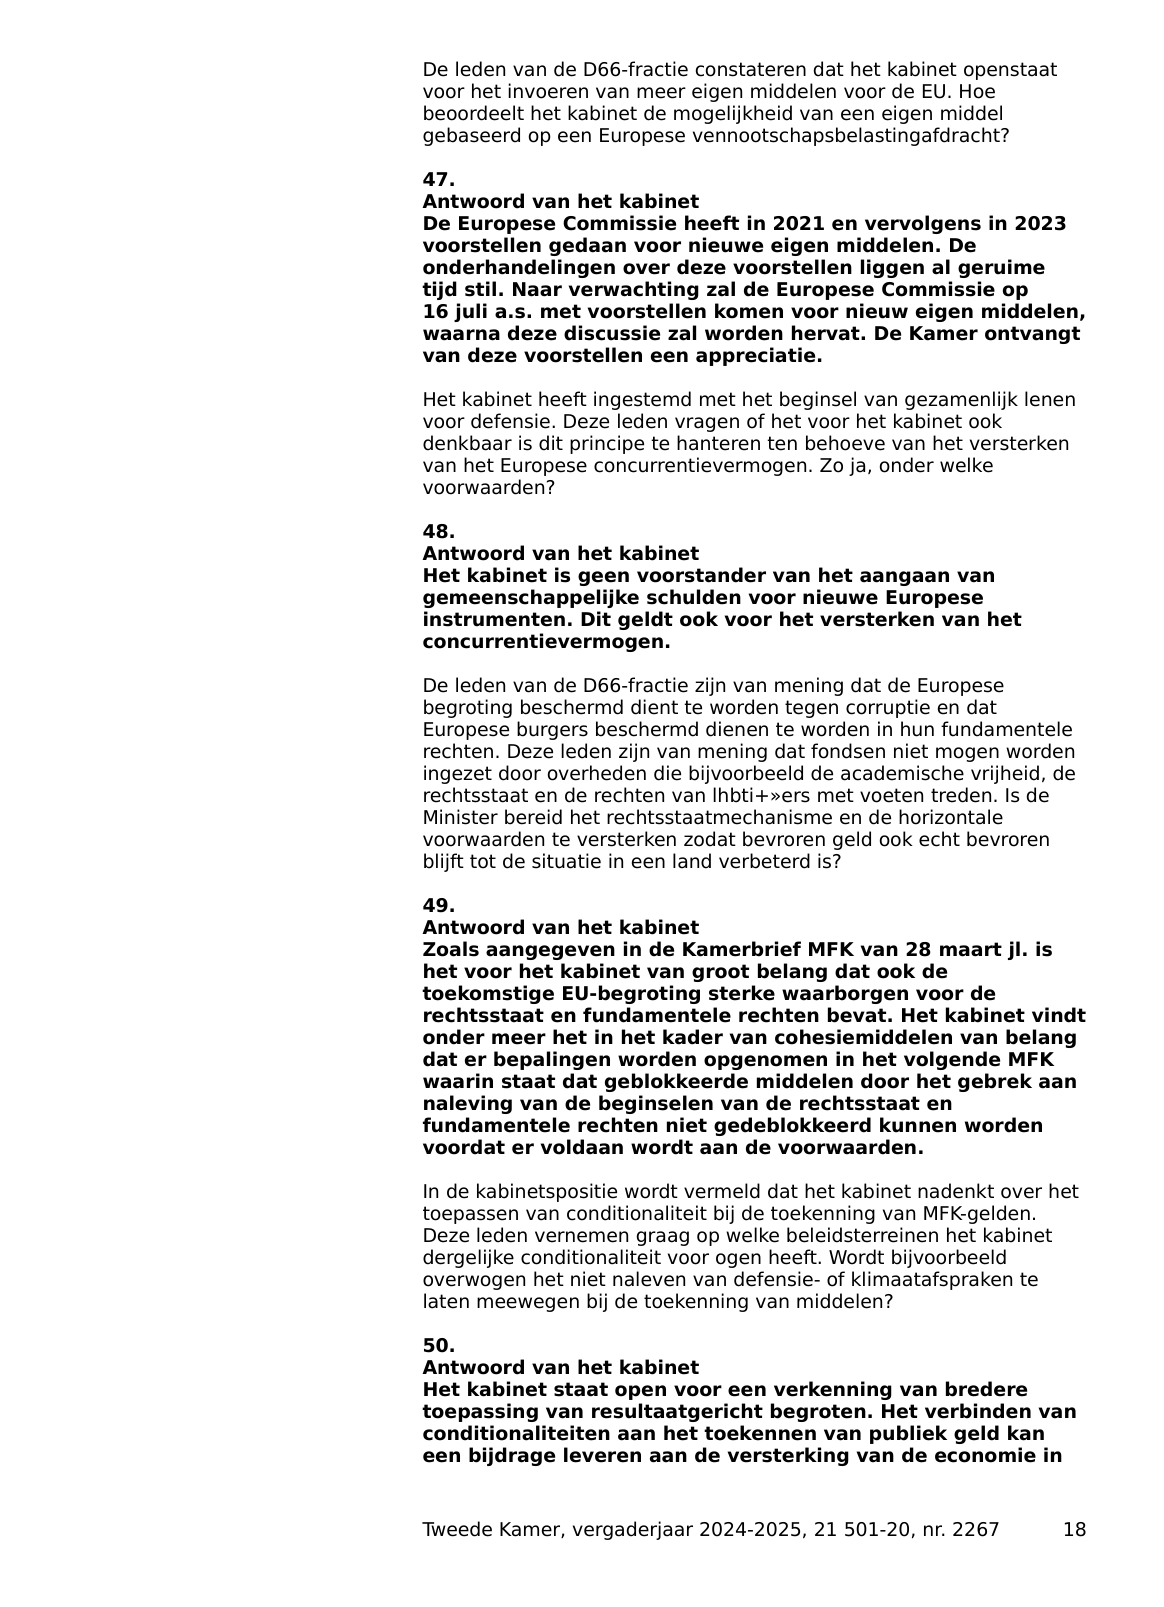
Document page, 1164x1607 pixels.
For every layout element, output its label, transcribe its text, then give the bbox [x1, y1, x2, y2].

text De leden van de D66-fractie constateren dat het kabinet openstaat voor het invoeren van meer eigen middelen voor de EU. Hoe beoordeelt het kabinet de mogelijkheid van een eigen middel gebaseerd op een Europese vennootschapsbelastingafdracht? [422, 59, 1087, 147]
text Zoals aangegeven in de Kamerbrief MFK van 28 maart jl. is het voor het kabinet van groot belang dat ook de toekomstige EU-begroting sterke waarborgen voor de rechtsstaat en fundamentele rechten bevat. Het kabinet vindt onder meer het in het kader van cohesiemiddelen van belang dat er bepalingen worden opgenomen in het volgende MFK waarin staat dat geblokkeerde middelen door het gebrek aan naleving van de beginselen van de rechtsstaat en fundamentele rechten niet gedeblokkeerd kunnen worden voordat er voldaan wordt aan de voorwaarden. [422, 939, 1087, 1159]
text 49. [422, 895, 1087, 917]
text Antwoord van het kabinet [422, 917, 1087, 939]
text 50. [422, 1335, 1087, 1357]
text Antwoord van het kabinet [422, 543, 1087, 565]
text Het kabinet staat open voor een verkenning van bredere toepassing van resultaatgericht begroten. Het verbinden van conditionaliteiten aan het toekennen van publiek geld kan een bijdrage leveren aan de versterking van de economie in [422, 1379, 1087, 1467]
text Antwoord van het kabinet [422, 191, 1087, 213]
text 47. [422, 169, 1087, 191]
text De Europese Commissie heeft in 2021 en vervolgens in 2023 voorstellen gedaan voor nieuwe eigen middelen. De onderhandelingen over deze voorstellen liggen al geruime tijd stil. Naar verwachting zal de Europese Commissie op 16 juli a.s. met voorstellen komen voor nieuw eigen middelen, waarna deze discussie zal worden hervat. De Kamer ontvangt van deze voorstellen een appreciatie. [422, 213, 1087, 367]
text Het kabinet heeft ingestemd met het beginsel van gezamenlijk lenen voor defensie. Deze leden vragen of het voor het kabinet ook denkbaar is dit principe te hanteren ten behoeve van het versterken van het Europese concurrentievermogen. Zo ja, onder welke voorwaarden? [422, 389, 1087, 499]
text De leden van de D66-fractie zijn van mening dat de Europese begroting beschermd dient te worden tegen corruptie en dat Europese burgers beschermd dienen te worden in hun fundamentele rechten. Deze leden zijn van mening dat fondsen niet mogen worden ingezet door overheden die bijvoorbeeld de academische vrijheid, de rechtsstaat en de rechten van lhbti+»ers met voeten treden. Is de Minister bereid het rechtsstaatmechanisme en de horizontale voorwaarden te versterken zodat bevroren geld ook echt bevroren blijft tot de situatie in een land verbeterd is? [422, 675, 1087, 873]
text Antwoord van het kabinet [422, 1357, 1087, 1379]
text Het kabinet is geen voorstander van het aangaan van gemeenschappelijke schulden voor nieuwe Europese instrumenten. Dit geldt ook voor het versterken van het concurrentievermogen. [422, 565, 1087, 653]
text 48. [422, 521, 1087, 543]
text In de kabinetspositie wordt vermeld dat het kabinet nadenkt over het toepassen van conditionaliteit bij de toekenning van MFK-gelden. Deze leden vernemen graag op welke beleidsterreinen het kabinet dergelijke conditionaliteit voor ogen heeft. Wordt bijvoorbeeld overwogen het niet naleven van defensie- of klimaatafspraken te laten meewegen bij de toekenning van middelen? [422, 1181, 1087, 1313]
